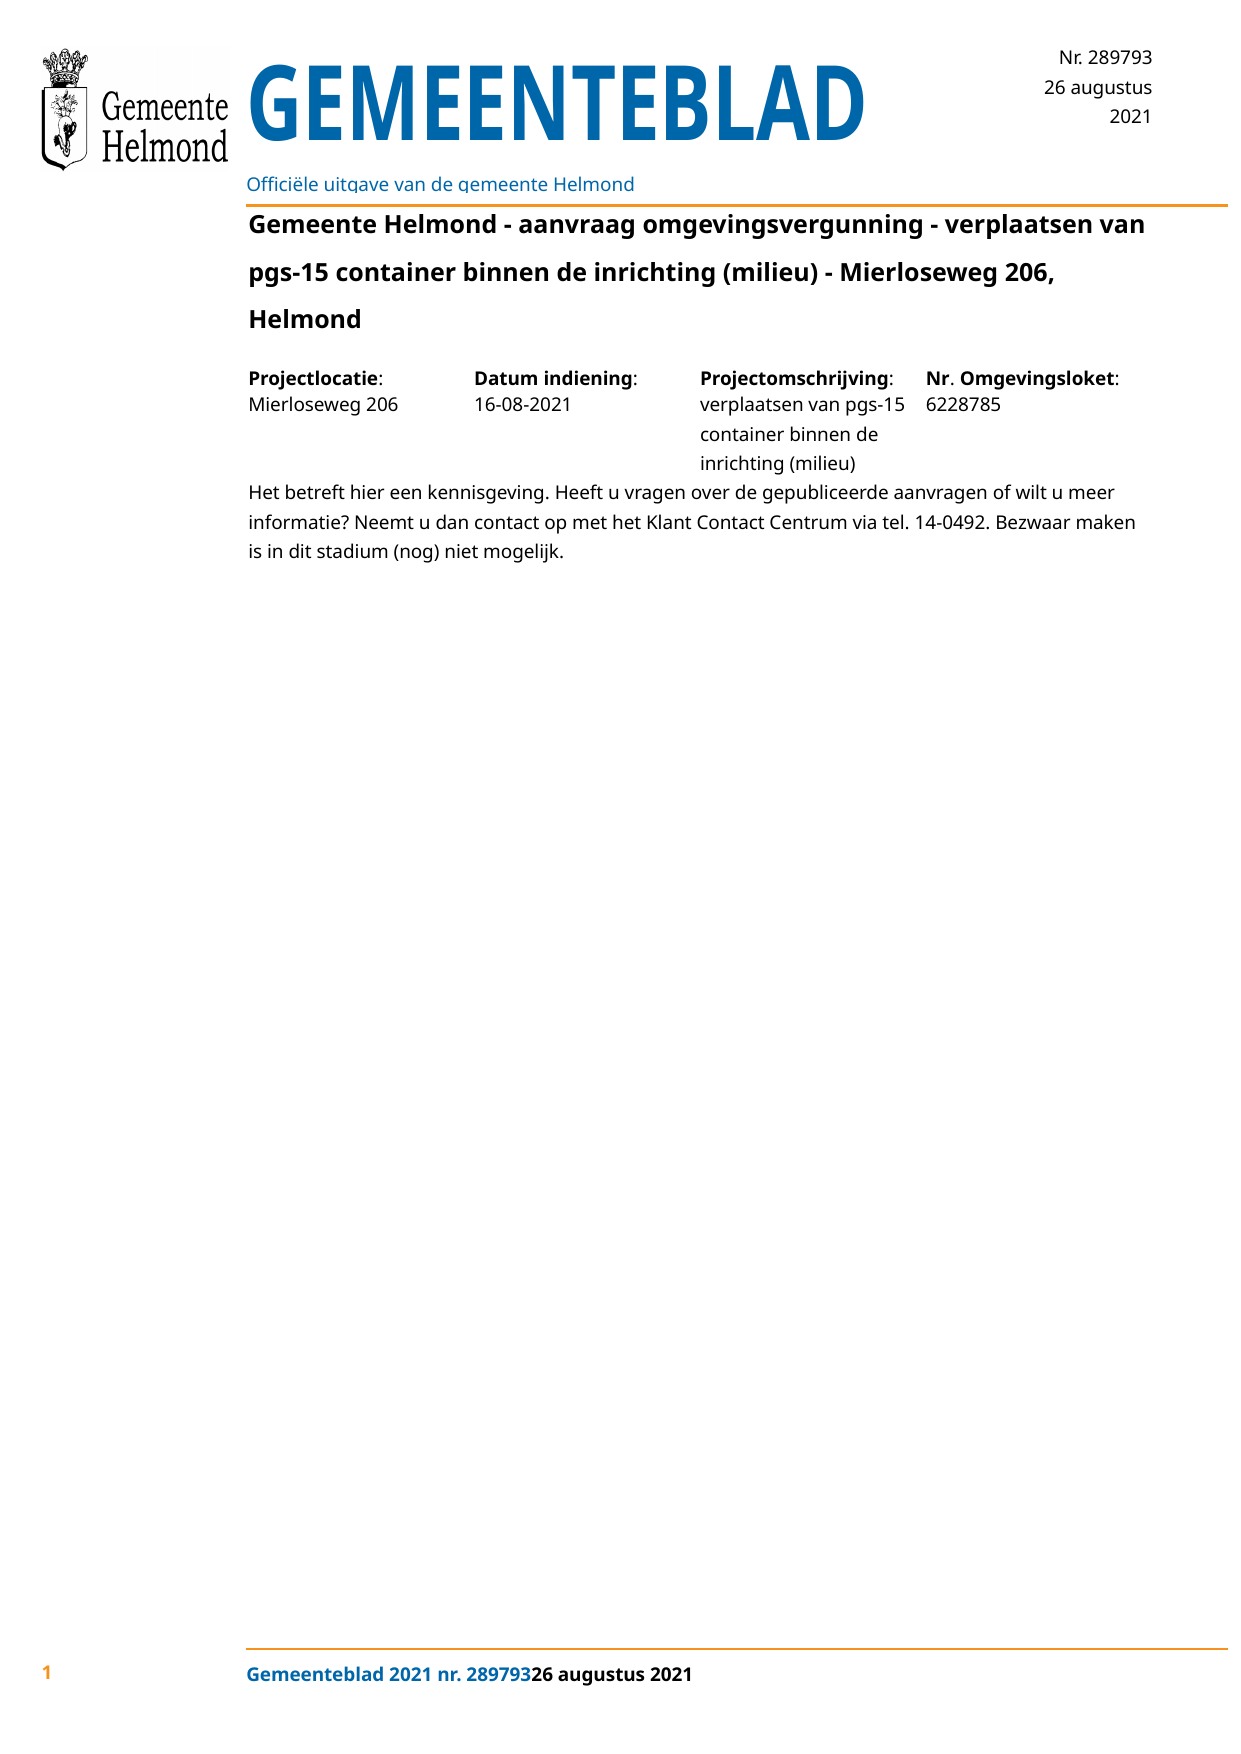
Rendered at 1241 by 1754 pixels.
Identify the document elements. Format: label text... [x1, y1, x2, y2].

table_header Projectomschrijving: [700, 366, 926, 391]
table_header Projectlocatie: [248, 366, 474, 391]
table_cell Mierloseweg 206 [248, 391, 474, 476]
table_cell 16-08-2021 [474, 391, 700, 476]
text Gemeente Helmond - aanvraag omgevingsvergunning - verplaatsen van pgs-15 container binnen de inrichting (milieu) - Mierloseweg 206, Helmond [248, 207, 1152, 336]
table_header Nr. Omgevingsloket: [926, 366, 1152, 391]
table_header Datum indiening: [474, 366, 700, 391]
picture [41, 47, 231, 172]
table_cell verplaatsen van pgs-15 container binnen de inrichting (milieu) [700, 391, 926, 476]
table_cell 6228785 [926, 391, 1152, 476]
text Het betreft hier een kennisgeving. Heeft u vragen over de gepubliceerde aanvragen of wilt u meer informatie? Neemt u dan contact op met het Klant Contact Centrum via tel. 14-0492. Bezwaar maken is in dit stadium (nog) niet mogelijk. [248, 479, 1152, 564]
